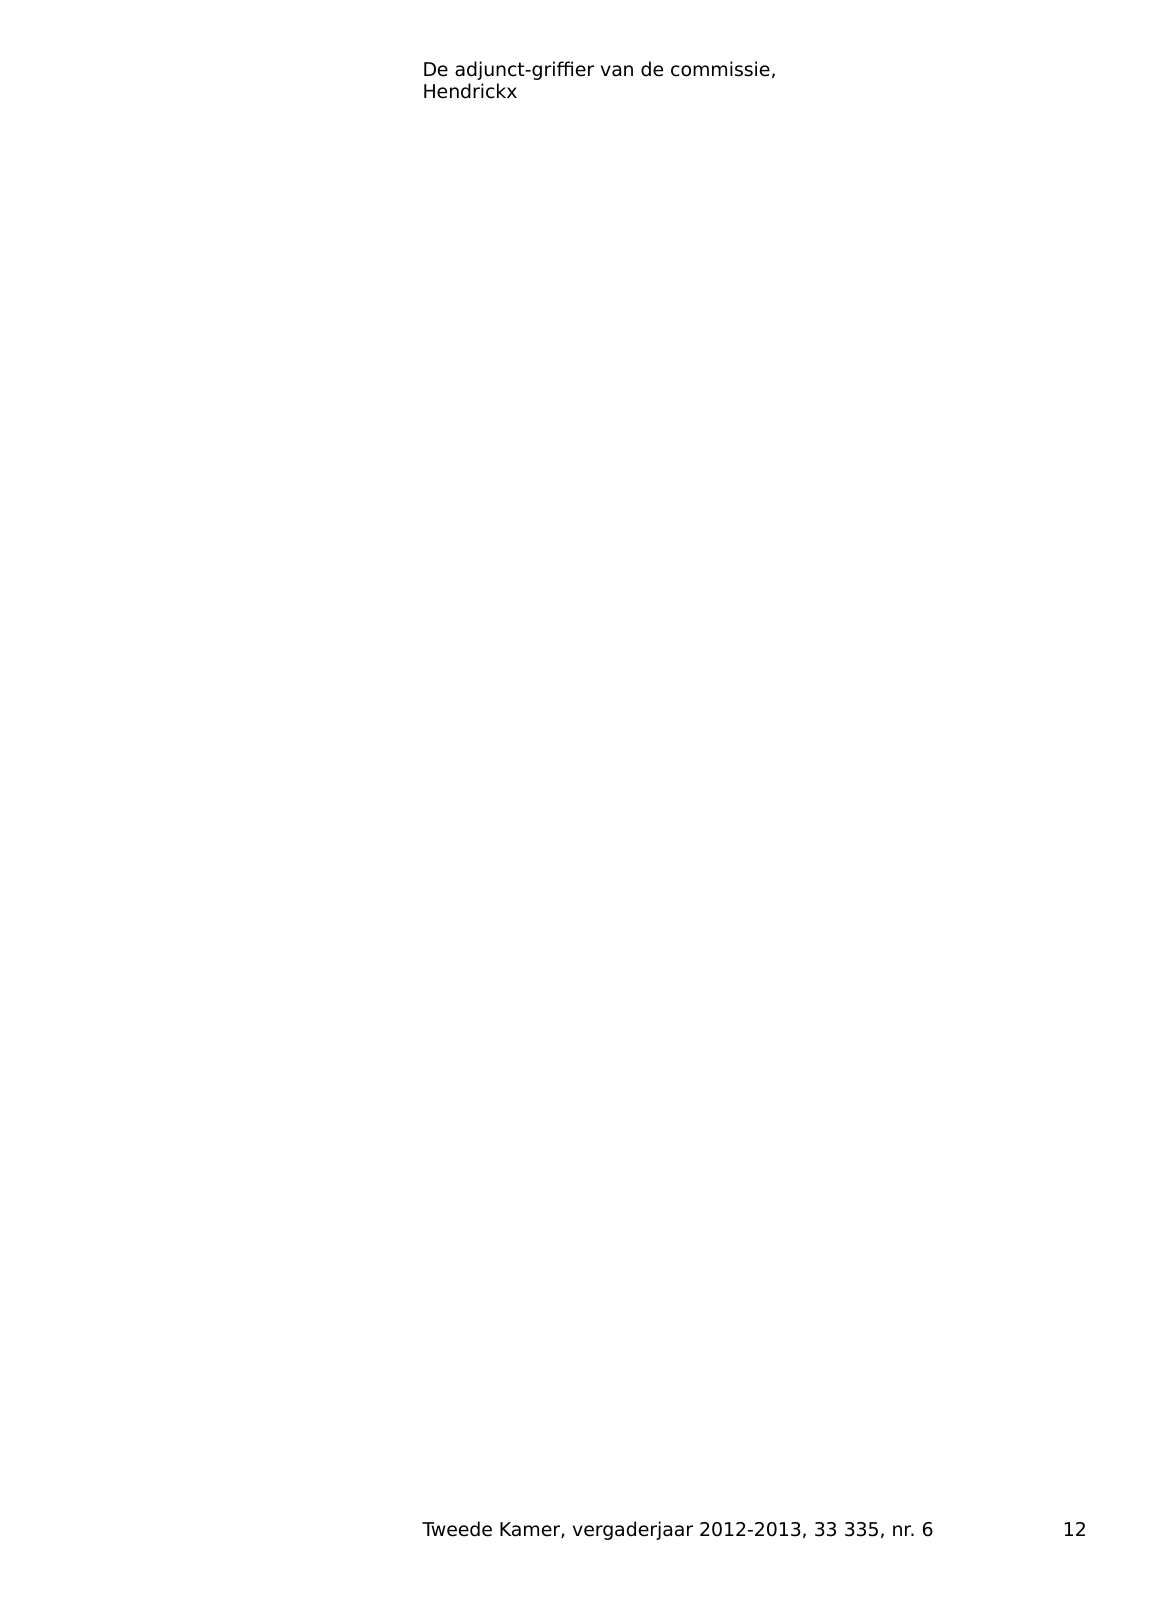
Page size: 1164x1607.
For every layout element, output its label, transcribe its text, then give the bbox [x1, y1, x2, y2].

text De adjunct-griffier van de commissie, Hendrickx [422, 59, 1087, 103]
